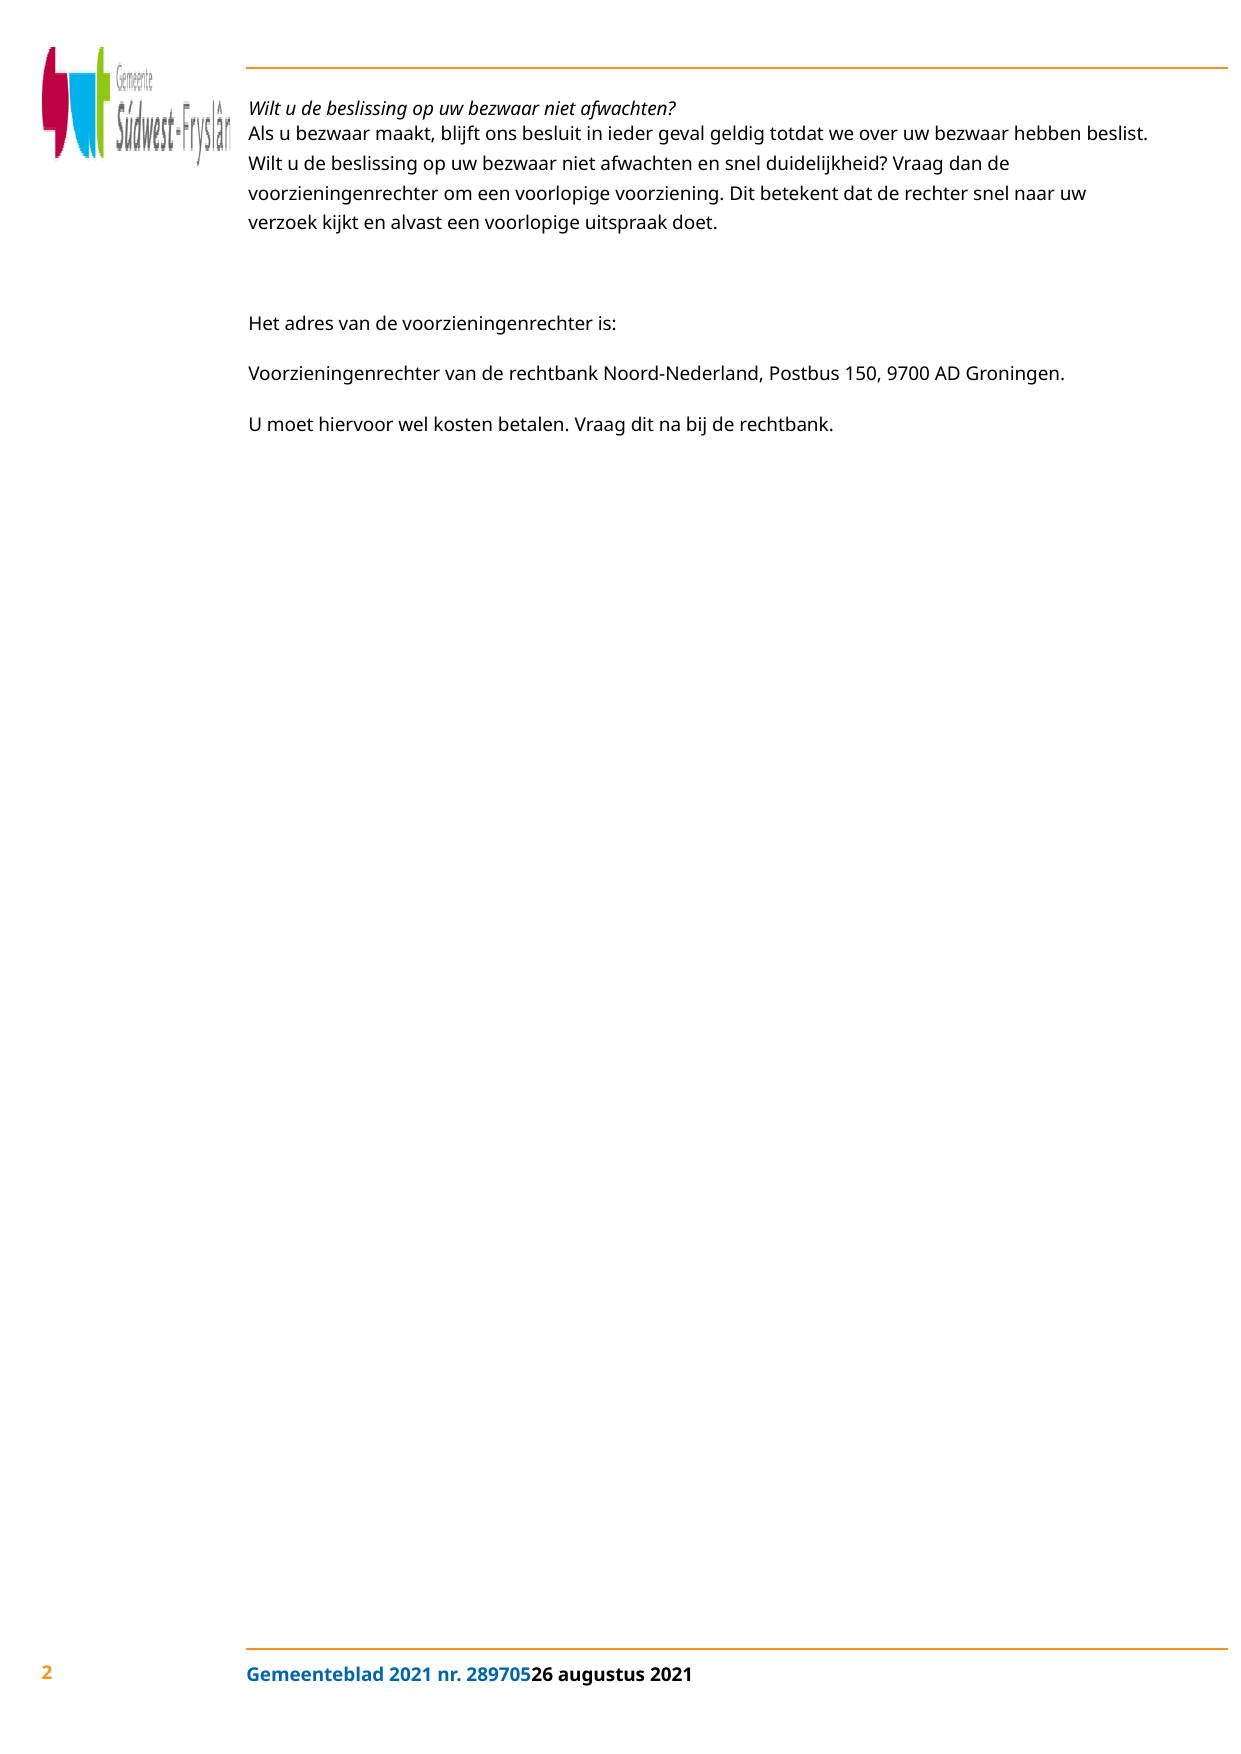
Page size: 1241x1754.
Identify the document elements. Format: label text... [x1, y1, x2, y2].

text Voorzieningenrechter van de rechtbank Noord-Nederland, Postbus 150, 9700 AD Groningen. [248, 361, 1152, 386]
text Het adres van de voorzieningenrechter is: [248, 310, 1152, 336]
text Wilt u de beslissing op uw bezwaar niet afwachten? [248, 95, 1152, 121]
picture [41, 47, 231, 172]
text U moet hiervoor wel kosten betalen. Vraag dit na bij de rechtbank. [248, 411, 1152, 437]
text Als u bezwaar maakt, blijft ons besluit in ieder geval geldig totdat we over uw bezwaar hebben beslist. Wilt u de beslissing op uw bezwaar niet afwachten en snel duidelijkheid? Vraag dan de voorzieningenrechter om een voorlopige voorziening. Dit betekent dat de rechter snel naar uw verzoek kijkt en alvast een voorlopige uitspraak doet. [248, 121, 1152, 235]
